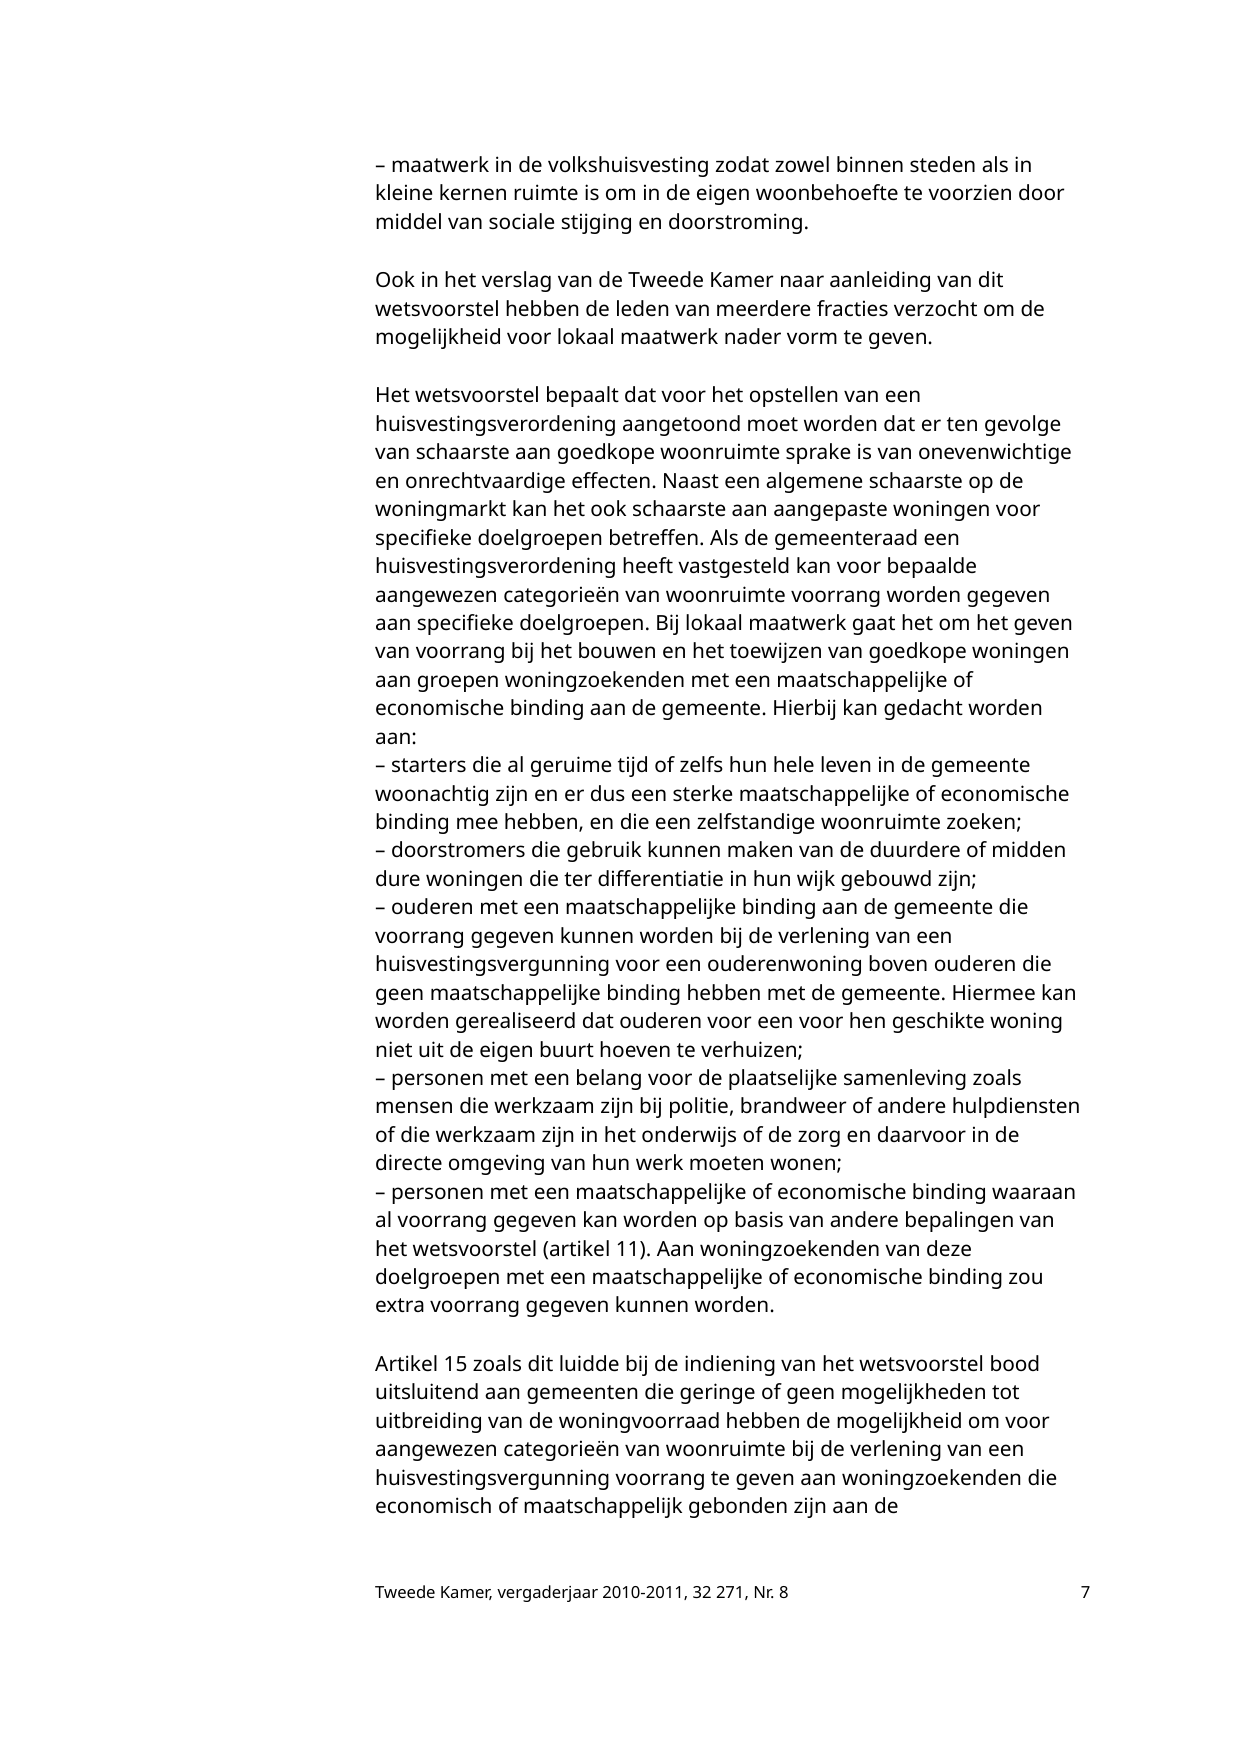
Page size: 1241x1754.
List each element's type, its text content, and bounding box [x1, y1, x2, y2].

text – ouderen met een maatschappelijke binding aan de gemeente die voorrang gegeven kunnen worden bij de verlening van een huisvestingsvergunning voor een ouderenwoning boven ouderen die geen maatschappelijke binding hebben met de gemeente. Hiermee kan worden gerealiseerd dat ouderen voor een voor hen geschikte woning niet uit de eigen buurt hoeven te verhuizen; [375, 892, 1090, 1063]
text Het wetsvoorstel bepaalt dat voor het opstellen van een huisvestingsverordening aangetoond moet worden dat er ten gevolge van schaarste aan goedkope woonruimte sprake is van onevenwichtige en onrechtvaardige effecten. Naast een algemene schaarste op de woningmarkt kan het ook schaarste aan aangepaste woningen voor specifieke doelgroepen betreffen. Als de gemeenteraad een huisvestingsverordening heeft vastgesteld kan voor bepaalde aangewezen categorieën van woonruimte voorrang worden gegeven aan specifieke doelgroepen. Bij lokaal maatwerk gaat het om het geven van voorrang bij het bouwen en het toewijzen van goedkope woningen aan groepen woningzoekenden met een maatschappelijke of economische binding aan de gemeente. Hierbij kan gedacht worden aan: [375, 381, 1090, 750]
text – starters die al geruime tijd of zelfs hun hele leven in de gemeente woonachtig zijn en er dus een sterke maatschappelijke of economische binding mee hebben, en die een zelfstandige woonruimte zoeken; [375, 750, 1090, 836]
text – personen met een maatschappelijke of economische binding waaraan al voorrang gegeven kan worden op basis van andere bepalingen van het wetsvoorstel (artikel 11). Aan woningzoekenden van deze doelgroepen met een maatschappelijke of economische binding zou extra voorrang gegeven kunnen worden. [375, 1177, 1090, 1319]
text – doorstromers die gebruik kunnen maken van de duurdere of midden dure woningen die ter differentiatie in hun wijk gebouwd zijn; [375, 836, 1090, 892]
text Artikel 15 zoals dit luidde bij de indiening van het wetsvoorstel bood uitsluitend aan gemeenten die geringe of geen mogelijkheden tot uitbreiding van de woningvoorraad hebben de mogelijkheid om voor aangewezen categorieën van woonruimte bij de verlening van een huisvestingsvergunning voorrang te geven aan woningzoekenden die economisch of maatschappelijk gebonden zijn aan de [375, 1349, 1090, 1520]
text Ook in het verslag van de Tweede Kamer naar aanleiding van dit wetsvoorstel hebben de leden van meerdere fracties verzocht om de mogelijkheid voor lokaal maatwerk nader vorm te geven. [375, 265, 1090, 351]
text – maatwerk in de volkshuisvesting zodat zowel binnen steden als in kleine kernen ruimte is om in de eigen woonbehoefte te voorzien door middel van sociale stijging en doorstroming. [375, 150, 1090, 235]
text – personen met een belang voor de plaatselijke samenleving zoals mensen die werkzaam zijn bij politie, brandweer of andere hulpdiensten of die werkzaam zijn in het onderwijs of de zorg en daarvoor in de directe omgeving van hun werk moeten wonen; [375, 1063, 1090, 1177]
